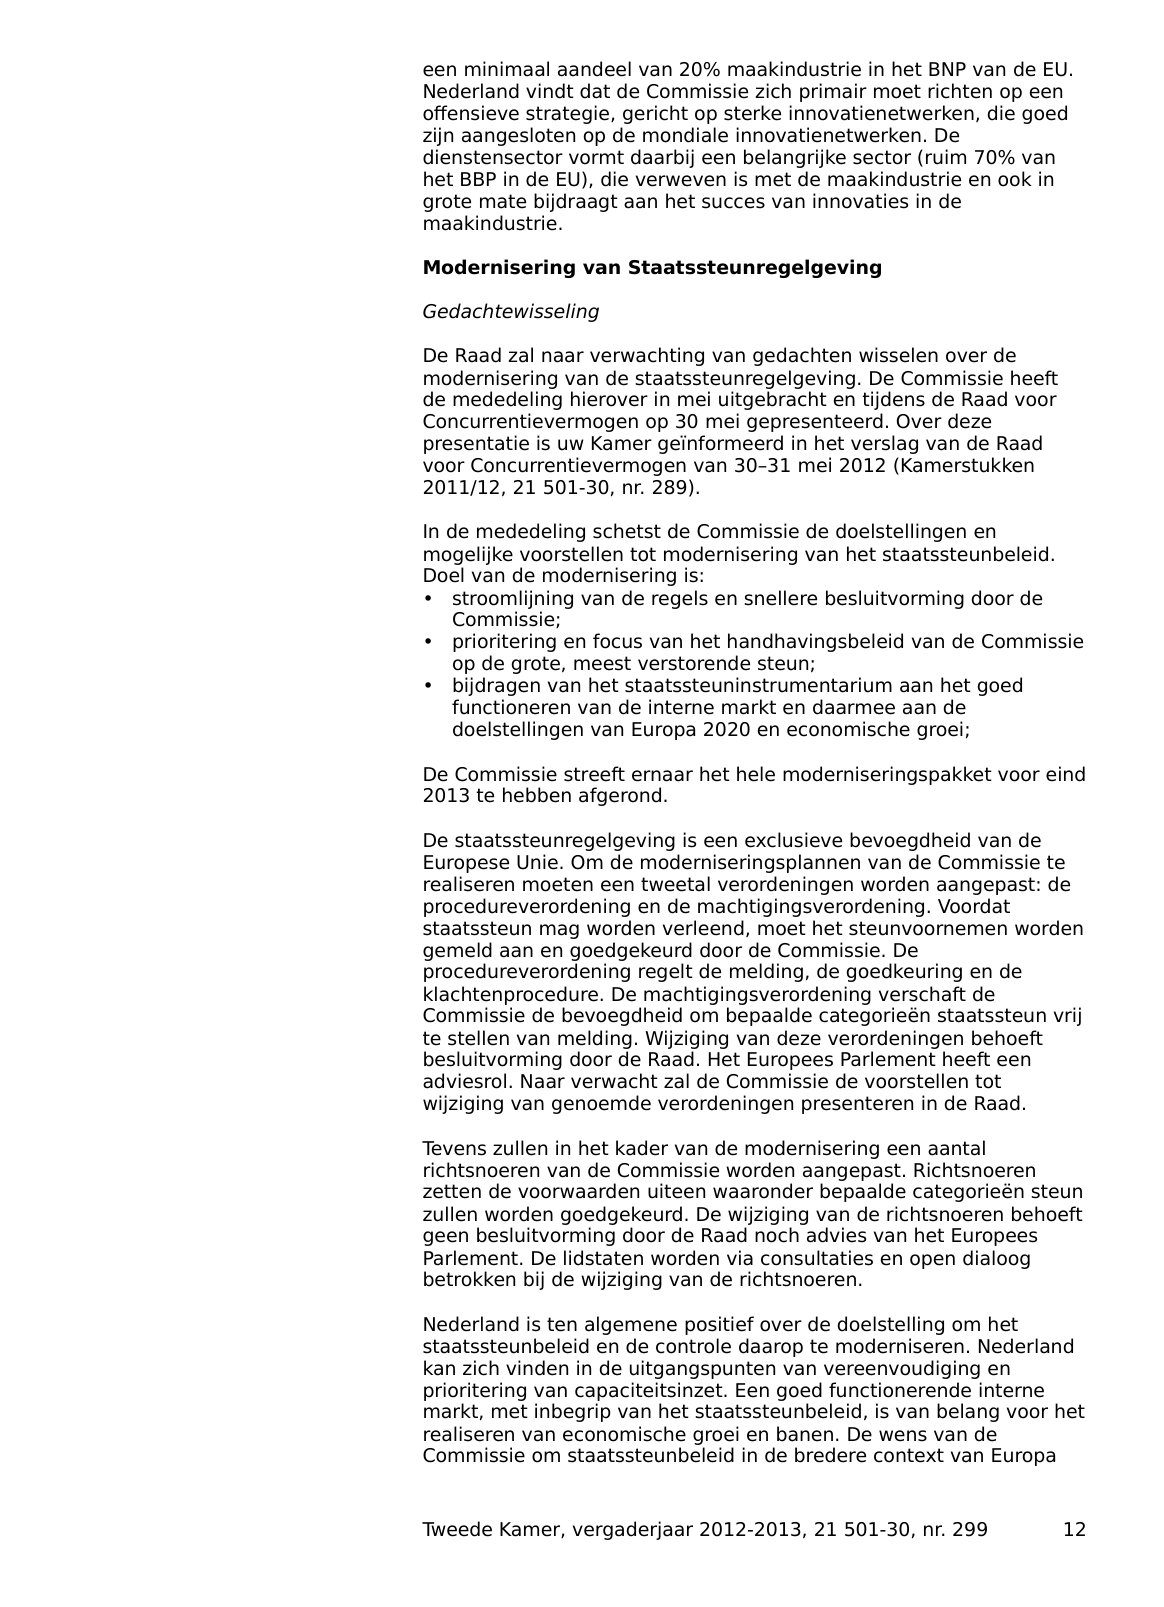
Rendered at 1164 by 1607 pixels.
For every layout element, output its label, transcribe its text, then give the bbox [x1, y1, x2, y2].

text Nederland is ten algemene positief over de doelstelling om het staatssteunbeleid en de controle daarop te moderniseren. Nederland kan zich vinden in de uitgangspunten van vereenvoudiging en prioritering van capaciteitsinzet. Een goed functionerende interne markt, met inbegrip van het staatssteunbeleid, is van belang voor het realiseren van economische groei en banen. De wens van de Commissie om staatssteunbeleid in de bredere context van Europa [422, 1313, 1087, 1467]
text • prioritering en focus van het handhavingsbeleid van de Commissie op de grote, meest verstorende steun; [422, 631, 1087, 675]
text De staatssteunregelgeving is een exclusieve bevoegdheid van de Europese Unie. Om de moderniseringsplannen van de Commissie te realiseren moeten een tweetal verordeningen worden aangepast: de procedureverordening en de machtigingsverordening. Voordat staatssteun mag worden verleend, moet het steunvoornemen worden gemeld aan en goedgekeurd door de Commissie. De procedureverordening regelt de melding, de goedkeuring en de klachtenprocedure. De machtigingsverordening verschaft de Commissie de bevoegdheid om bepaalde categorieën staatssteun vrij te stellen van melding. Wijziging van deze verordeningen behoeft besluitvorming door de Raad. Het Europees Parlement heeft een adviesrol. Naar verwacht zal de Commissie de voorstellen tot wijziging van genoemde verordeningen presenteren in de Raad. [422, 829, 1087, 1115]
text Tevens zullen in het kader van de modernisering een aantal richtsnoeren van de Commissie worden aangepast. Richtsnoeren zetten de voorwaarden uiteen waaronder bepaalde categorieën steun zullen worden goedgekeurd. De wijziging van de richtsnoeren behoeft geen besluitvorming door de Raad noch advies van het Europees Parlement. De lidstaten worden via consultaties en open dialoog betrokken bij de wijziging van de richtsnoeren. [422, 1137, 1087, 1291]
text In de mededeling schetst de Commissie de doelstellingen en mogelijke voorstellen tot modernisering van het staatssteunbeleid. Doel van de modernisering is: [422, 521, 1087, 587]
text • stroomlijning van de regels en snellere besluitvorming door de Commissie; [422, 587, 1087, 631]
text De Raad zal naar verwachting van gedachten wisselen over de modernisering van de staatssteunregelgeving. De Commissie heeft de mededeling hierover in mei uitgebracht en tijdens de Raad voor Concurrentievermogen op 30 mei gepresenteerd. Over deze presentatie is uw Kamer geïnformeerd in het verslag van de Raad voor Concurrentievermogen van 30–31 mei 2012 (Kamerstukken 2011/12, 21 501-30, nr. 289). [422, 345, 1087, 499]
text • bijdragen van het staatssteuninstrumentarium aan het goed functioneren van de interne markt en daarmee aan de doelstellingen van Europa 2020 en economische groei; [422, 675, 1087, 741]
text een minimaal aandeel van 20% maakindustrie in het BNP van de EU. Nederland vindt dat de Commissie zich primair moet richten op een offensieve strategie, gericht op sterke innovatienetwerken, die goed zijn aangesloten op de mondiale innovatienetwerken. De dienstensector vormt daarbij een belangrijke sector (ruim 70% van het BBP in de EU), die verweven is met de maakindustrie en ook in grote mate bijdraagt aan het succes van innovaties in de maakindustrie. [422, 59, 1087, 235]
subtitle Modernisering van Staatssteunregelgeving [422, 257, 1087, 279]
text Gedachtewisseling [422, 301, 1087, 323]
text De Commissie streeft ernaar het hele moderniseringspakket voor eind 2013 te hebben afgerond. [422, 763, 1087, 807]
